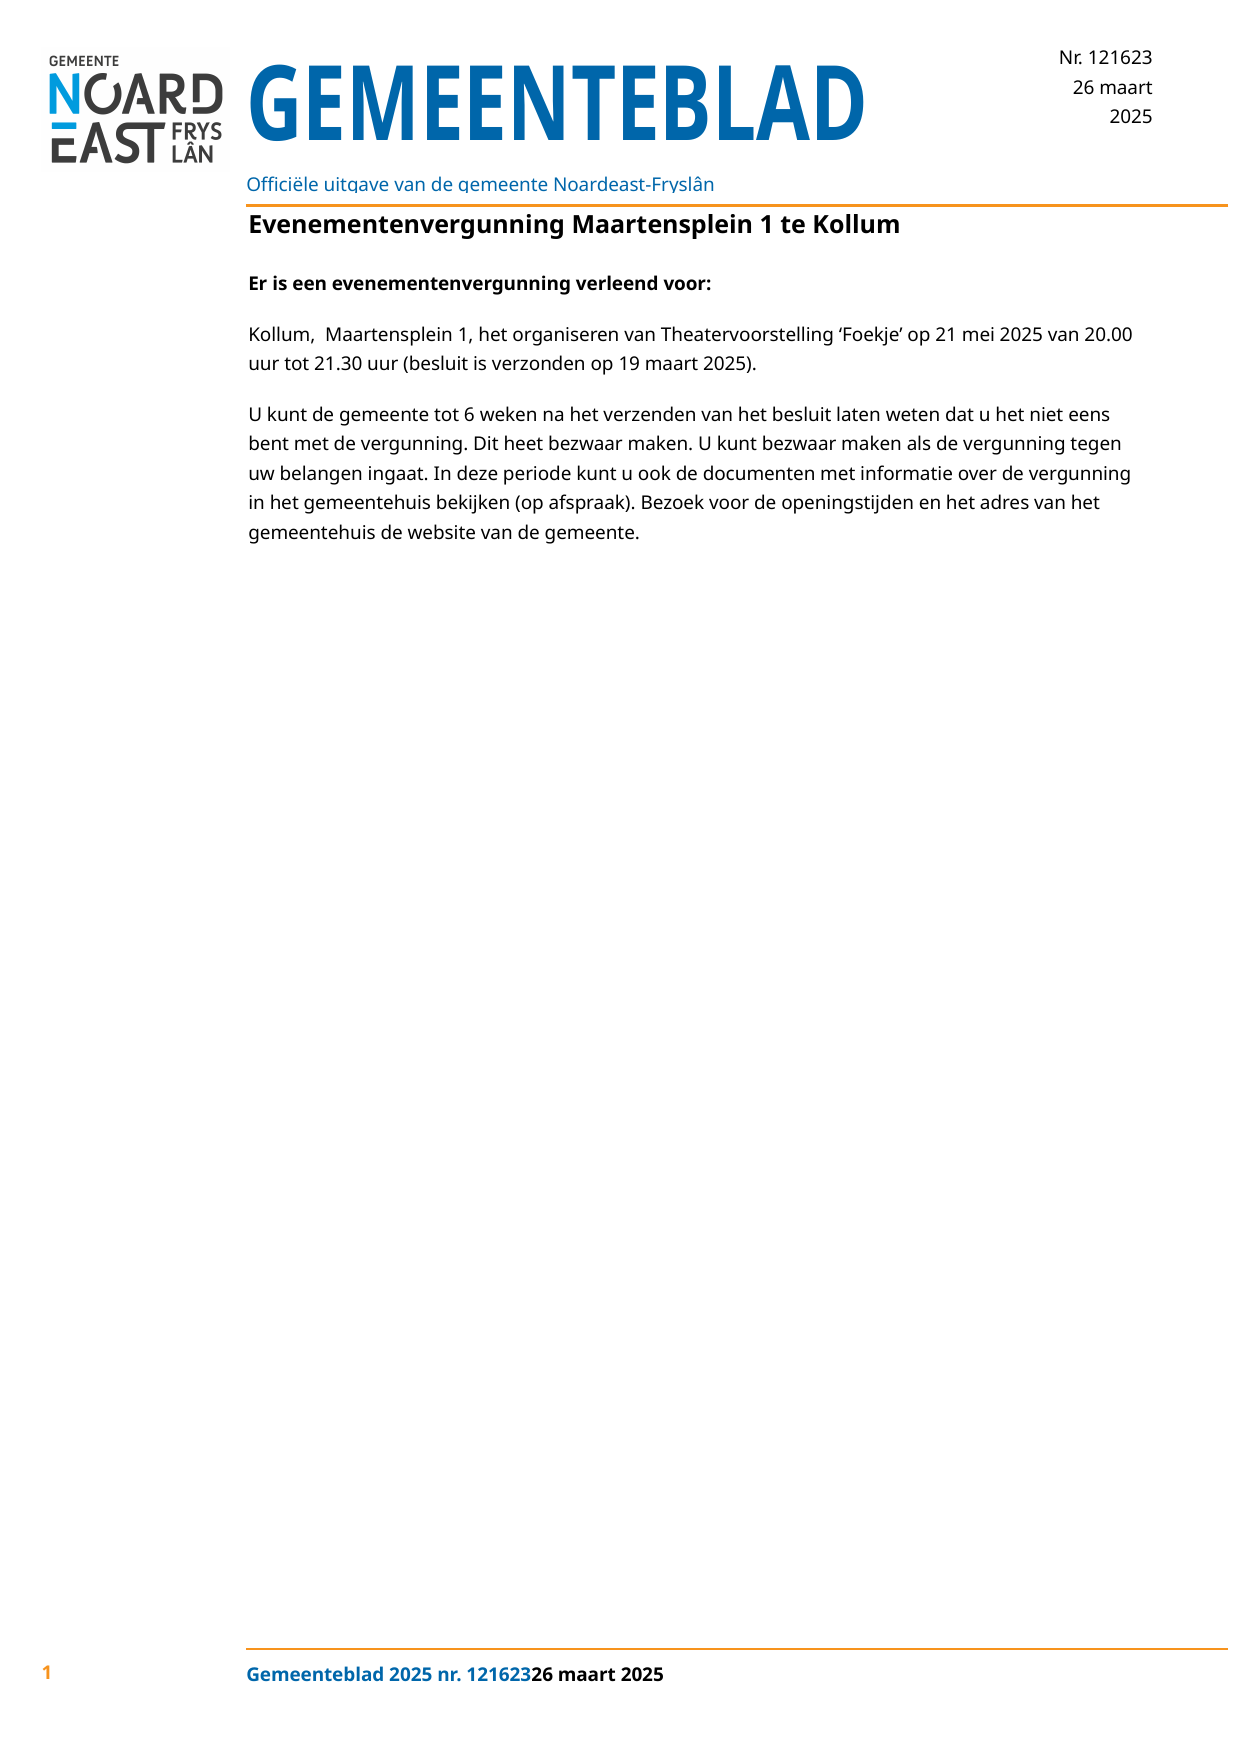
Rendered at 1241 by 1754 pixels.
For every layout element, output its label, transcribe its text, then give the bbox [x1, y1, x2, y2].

picture [41, 47, 231, 172]
text Er is een evenementenvergunning verleend voor: [248, 270, 1152, 296]
text U kunt de gemeente tot 6 weken na het verzenden van het besluit laten weten dat u het niet eens bent met de vergunning. Dit heet bezwaar maken. U kunt bezwaar maken als de vergunning tegen uw belangen ingaat. In deze periode kunt u ook de documenten met informatie over de vergunning in het gemeentehuis bekijken (op afspraak). Bezoek voor de openingstijden en het adres van het gemeentehuis de website van de gemeente. [248, 401, 1152, 545]
text Evenementenvergunning Maartensplein 1 te Kollum [248, 207, 1152, 241]
text Kollum, Maartensplein 1, het organiseren van Theatervoorstelling ‘Foekje’ op 21 mei 2025 van 20.00 uur tot 21.30 uur (besluit is verzonden op 19 maart 2025). [248, 321, 1152, 376]
